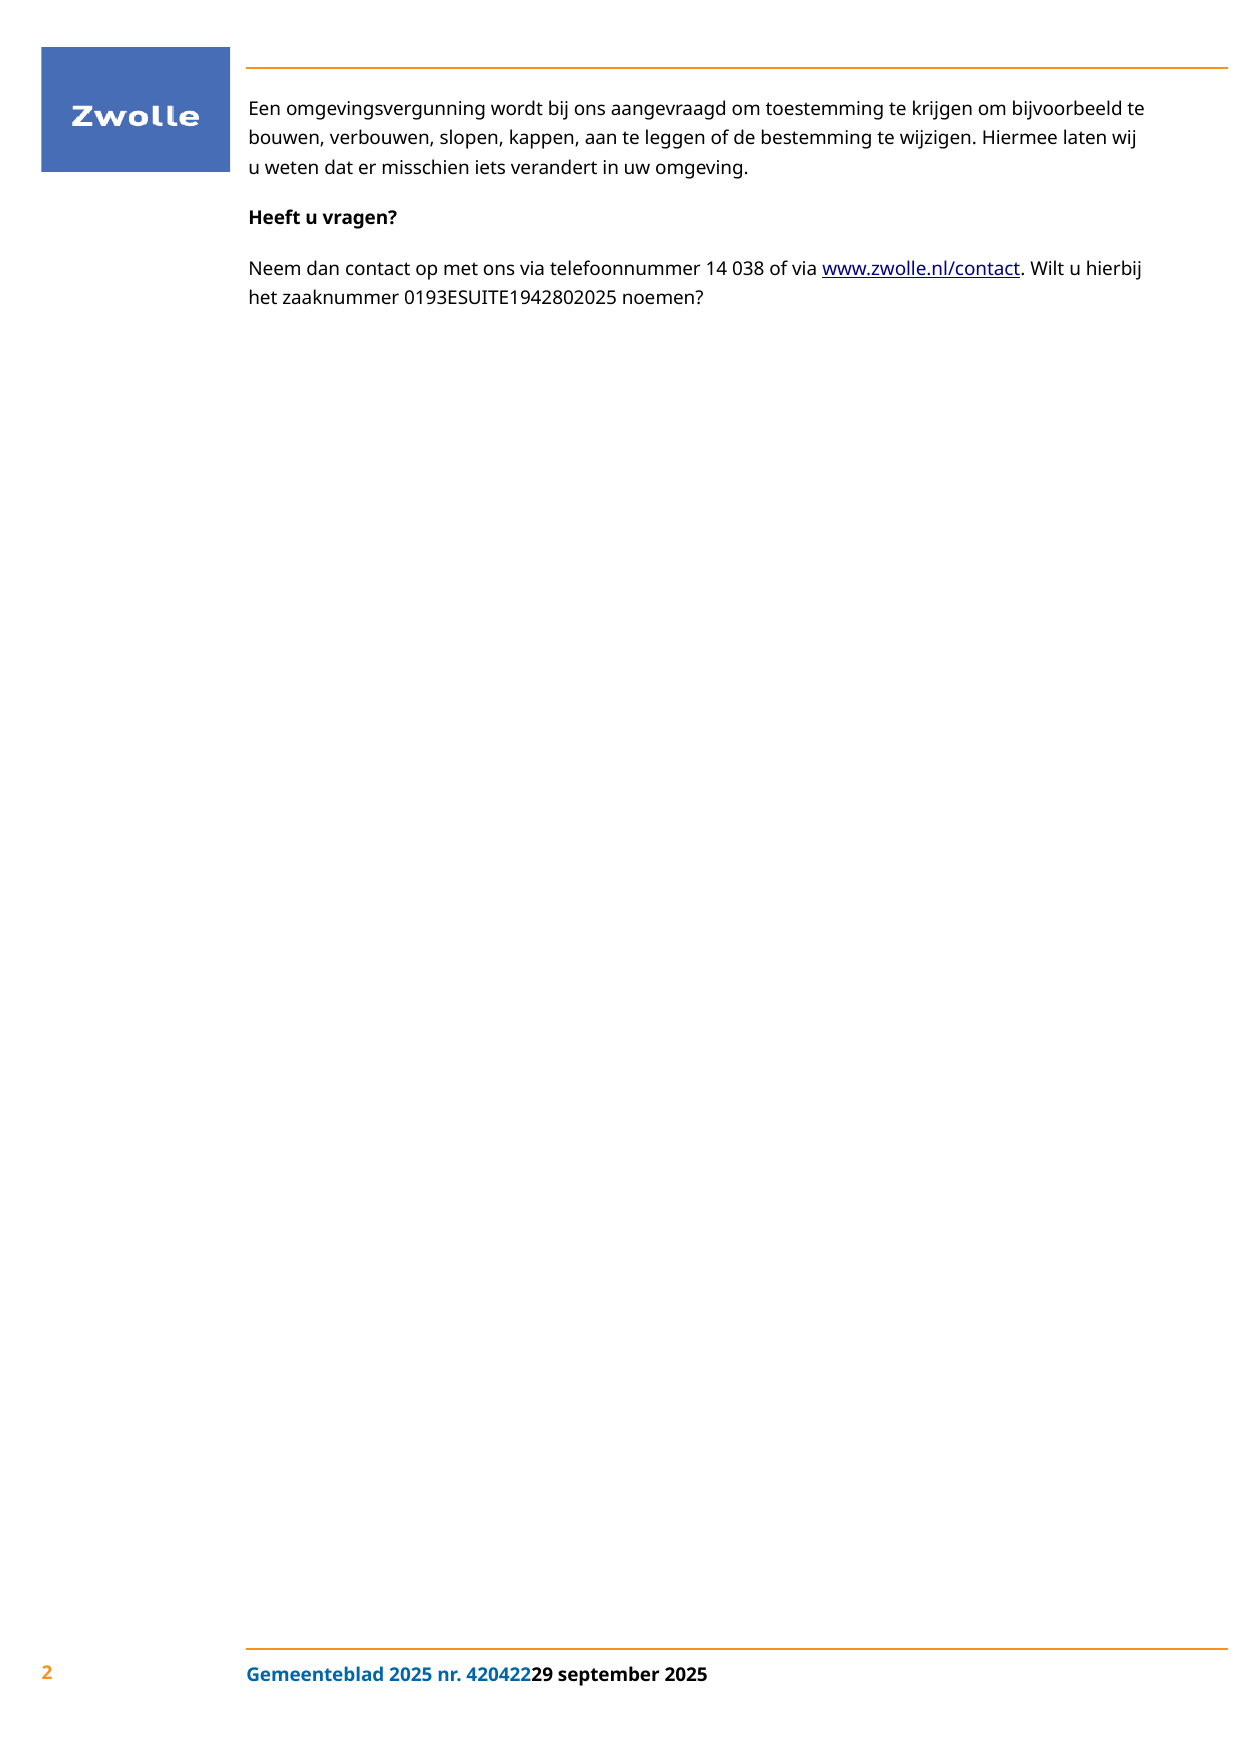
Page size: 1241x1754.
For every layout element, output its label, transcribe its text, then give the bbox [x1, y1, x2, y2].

text Een omgevingsvergunning wordt bij ons aangevraagd om toestemming te krijgen om bijvoorbeeld te bouwen, verbouwen, slopen, kappen, aan te leggen of de bestemming te wijzigen. Hiermee laten wij u weten dat er misschien iets verandert in uw omgeving. [248, 95, 1152, 180]
text Neem dan contact op met ons via telefoonnummer 14 038 of via www.zwolle.nl/contact. Wilt u hierbij het zaaknummer 0193ESUITE1942802025 noemen? [248, 255, 1152, 310]
text Heeft u vragen? [248, 204, 1152, 230]
picture [41, 47, 231, 172]
